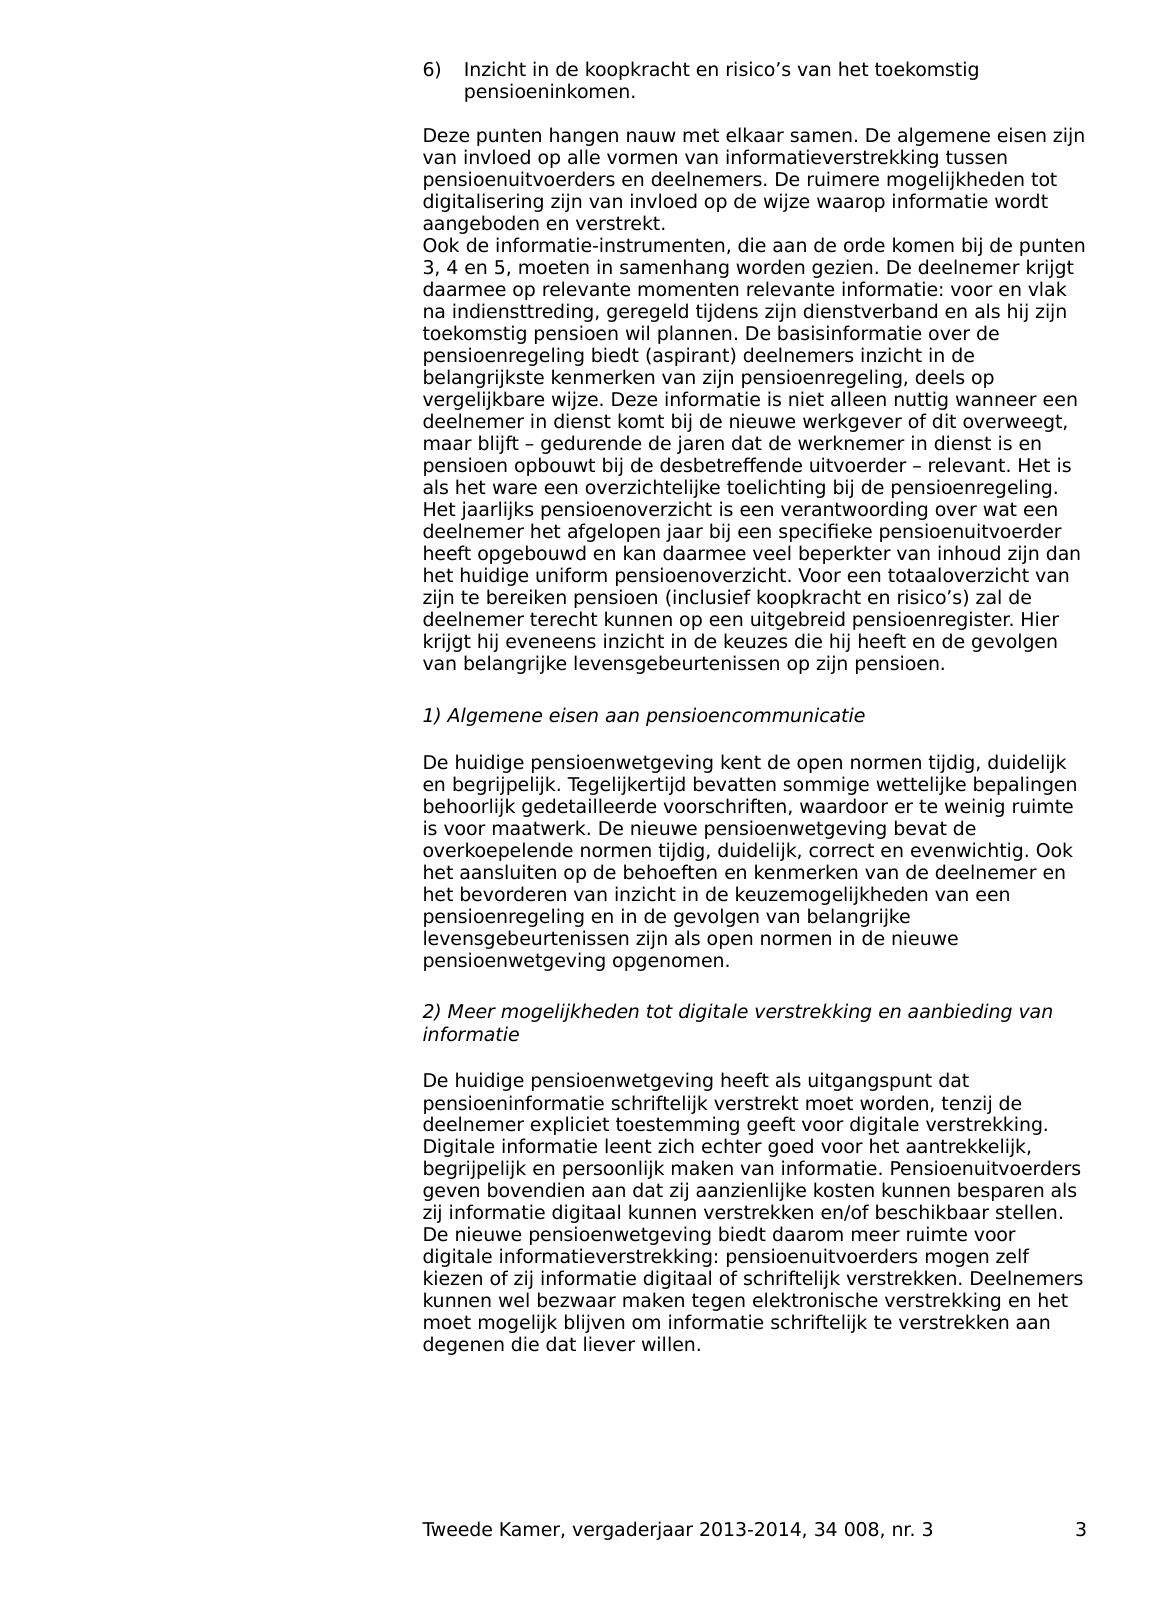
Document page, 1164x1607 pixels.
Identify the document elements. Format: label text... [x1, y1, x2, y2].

text De nieuwe pensioenwetgeving biedt daarom meer ruimte voor digitale informatieverstrekking: pensioenuitvoerders mogen zelf kiezen of zij informatie digitaal of schriftelijk verstrekken. Deelnemers kunnen wel bezwaar maken tegen elektronische verstrekking en het moet mogelijk blijven om informatie schriftelijk te verstrekken aan degenen die dat liever willen. [422, 1224, 1087, 1356]
subtitle 1) Algemene eisen aan pensioencommunicatie [422, 705, 1087, 727]
text De huidige pensioenwetgeving heeft als uitgangspunt dat pensioeninformatie schriftelijk verstrekt moet worden, tenzij de deelnemer expliciet toestemming geeft voor digitale verstrekking. Digitale informatie leent zich echter goed voor het aantrekkelijk, begrijpelijk en persoonlijk maken van informatie. Pensioenuitvoerders geven bovendien aan dat zij aanzienlijke kosten kunnen besparen als zij informatie digitaal kunnen verstrekken en/of beschikbaar stellen. [422, 1070, 1087, 1224]
text Ook de informatie-instrumenten, die aan de orde komen bij de punten 3, 4 en 5, moeten in samenhang worden gezien. De deelnemer krijgt daarmee op relevante momenten relevante informatie: voor en vlak na indiensttreding, geregeld tijdens zijn dienstverband en als hij zijn toekomstig pensioen wil plannen. De basisinformatie over de pensioenregeling biedt (aspirant) deelnemers inzicht in de belangrijkste kenmerken van zijn pensioenregeling, deels op vergelijkbare wijze. Deze informatie is niet alleen nuttig wanneer een deelnemer in dienst komt bij de nieuwe werkgever of dit overweegt, maar blijft – gedurende de jaren dat de werknemer in dienst is en pensioen opbouwt bij de desbetreffende uitvoerder – relevant. Het is als het ware een overzichtelijke toelichting bij de pensioenregeling. Het jaarlijks pensioenoverzicht is een verantwoording over wat een deelnemer het afgelopen jaar bij een specifieke pensioenuitvoerder heeft opgebouwd en kan daarmee veel beperkter van inhoud zijn dan het huidige uniform pensioenoverzicht. Voor een totaaloverzicht van zijn te bereiken pensioen (inclusief koopkracht en risico’s) zal de deelnemer terecht kunnen op een uitgebreid pensioenregister. Hier krijgt hij eveneens inzicht in de keuzes die hij heeft en de gevolgen van belangrijke levensgebeurtenissen op zijn pensioen. [422, 235, 1087, 675]
text De huidige pensioenwetgeving kent de open normen tijdig, duidelijk en begrijpelijk. Tegelijkertijd bevatten sommige wettelijke bepalingen behoorlijk gedetailleerde voorschriften, waardoor er te weinig ruimte is voor maatwerk. De nieuwe pensioenwetgeving bevat de overkoepelende normen tijdig, duidelijk, correct en evenwichtig. Ook het aansluiten op de behoeften en kenmerken van de deelnemer en het bevorderen van inzicht in de keuzemogelijkheden van een pensioenregeling en in de gevolgen van belangrijke levensgebeurtenissen zijn als open normen in de nieuwe pensioenwetgeving opgenomen. [422, 752, 1087, 971]
subtitle 2) Meer mogelijkheden tot digitale verstrekking en aanbieding van informatie [422, 1001, 1087, 1045]
text 6) Inzicht in de koopkracht en risico’s van het toekomstig pensioeninkomen. [422, 59, 1087, 103]
text Deze punten hangen nauw met elkaar samen. De algemene eisen zijn van invloed op alle vormen van informatieverstrekking tussen pensioenuitvoerders en deelnemers. De ruimere mogelijkheden tot digitalisering zijn van invloed op de wijze waarop informatie wordt aangeboden en verstrekt. [422, 125, 1087, 235]
